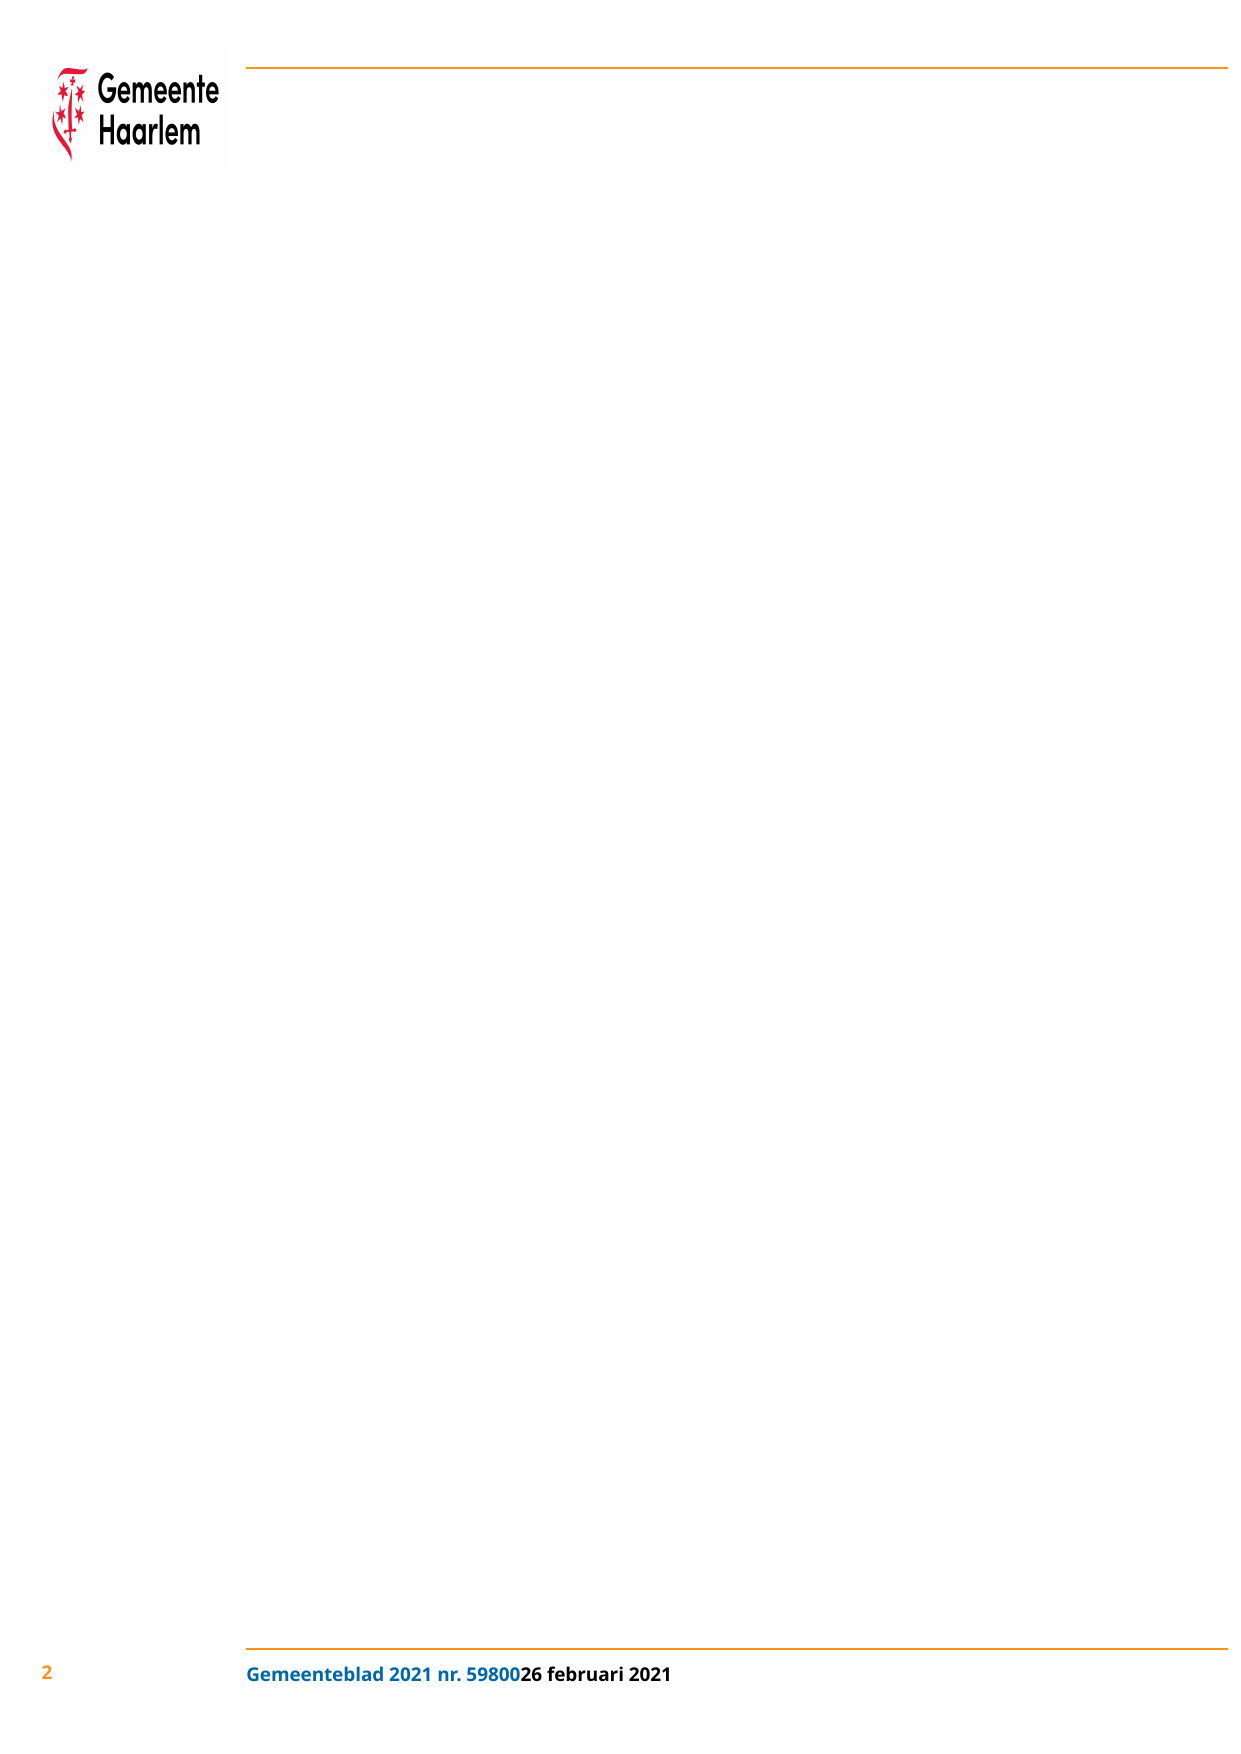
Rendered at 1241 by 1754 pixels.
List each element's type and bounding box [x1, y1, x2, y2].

picture [41, 47, 231, 172]
